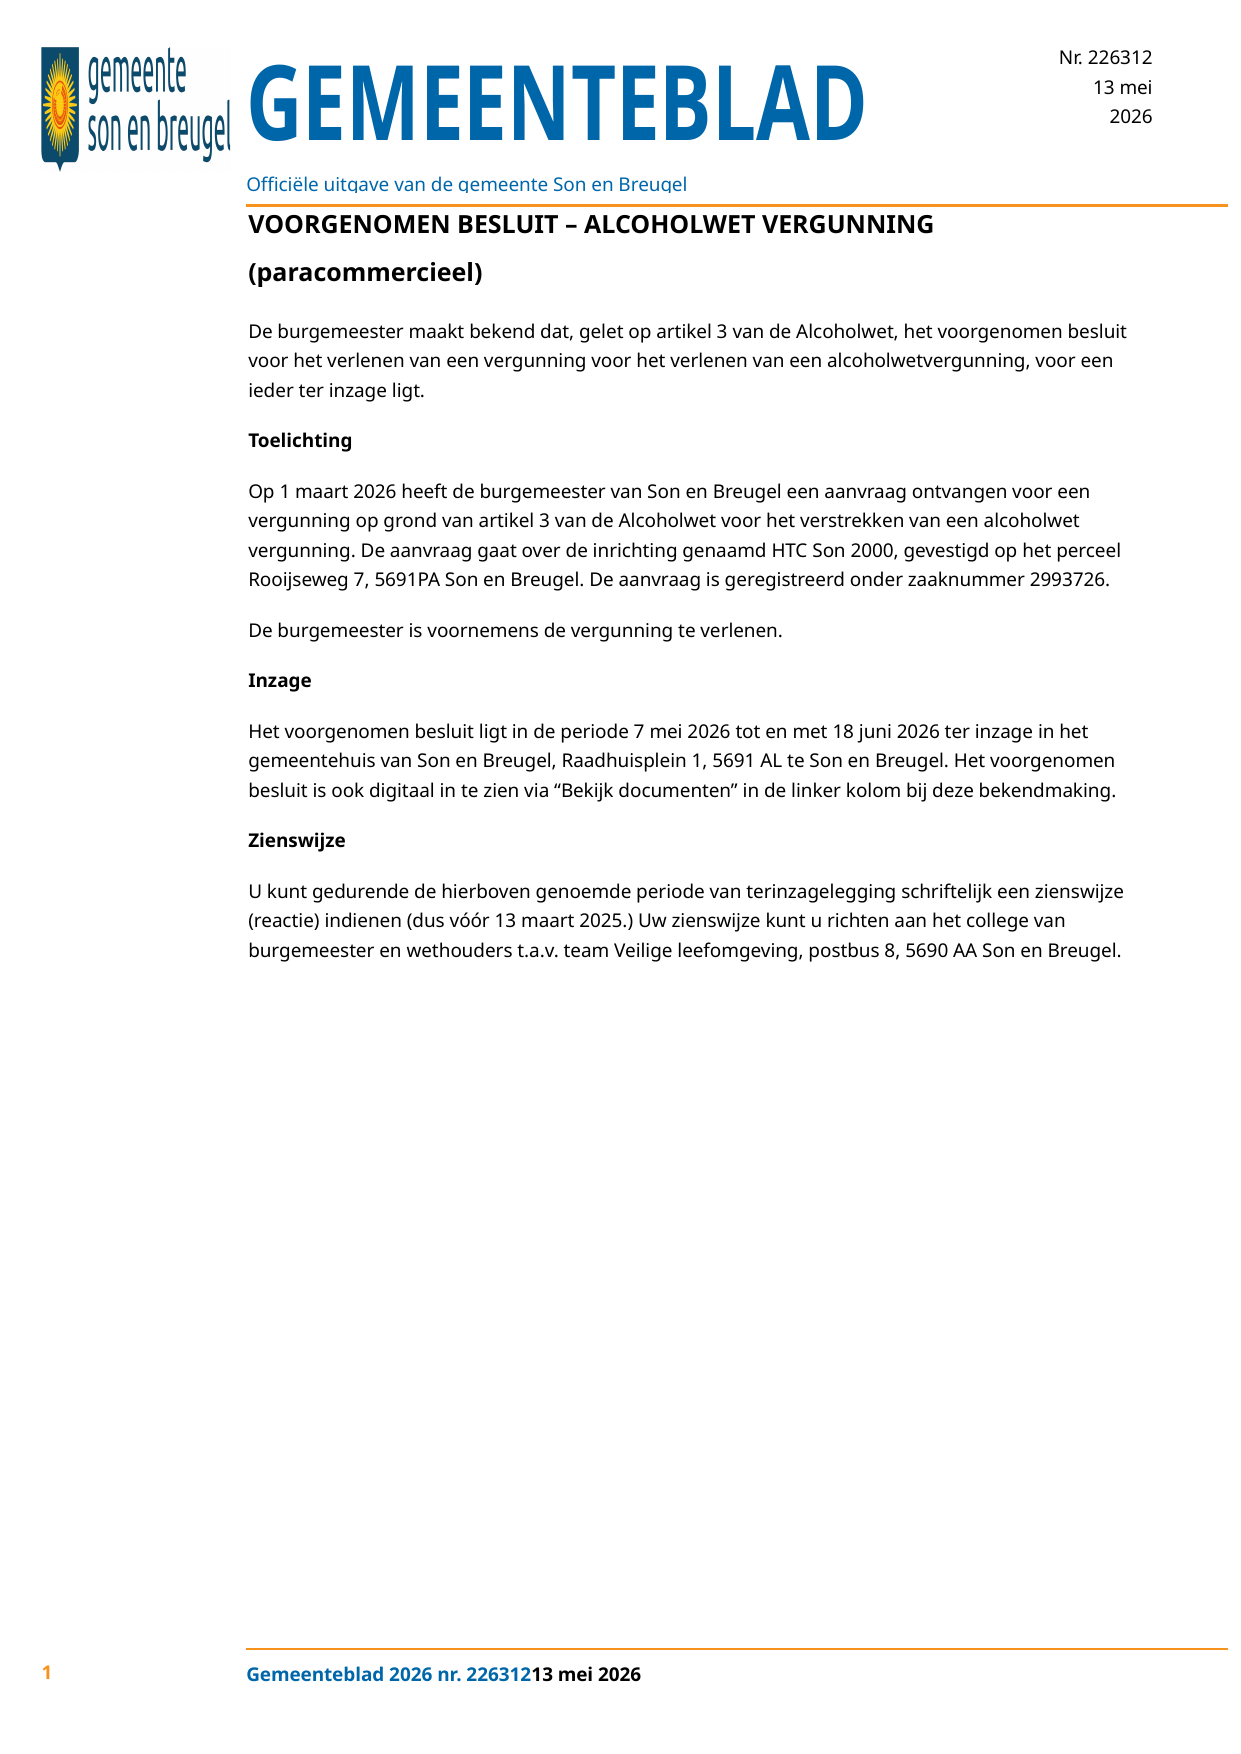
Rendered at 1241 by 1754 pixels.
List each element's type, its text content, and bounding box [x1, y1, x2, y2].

text U kunt gedurende de hierboven genoemde periode van terinzagelegging schriftelijk een zienswijze (reactie) indienen (dus vóór 13 maart 2025.) Uw zienswijze kunt u richten aan het college van burgemeester en wethouders t.a.v. team Veilige leefomgeving, postbus 8, 5690 AA Son en Breugel. [248, 878, 1152, 963]
text De burgemeester is voornemens de vergunning te verlenen. [248, 617, 1152, 643]
picture [41, 47, 231, 172]
text Zienswijze [248, 827, 1152, 853]
text De burgemeester maakt bekend dat, gelet op artikel 3 van de Alcoholwet, het voorgenomen besluit voor het verlenen van een vergunning voor het verlenen van een alcoholwetvergunning, voor een ieder ter inzage ligt. [248, 318, 1152, 403]
text VOORGENOMEN BESLUIT – ALCOHOLWET VERGUNNING (paracommercieel) [248, 207, 1152, 288]
text Op 1 maart 2026 heeft de burgemeester van Son en Breugel een aanvraag ontvangen voor een vergunning op grond van artikel 3 van de Alcoholwet voor het verstrekken van een alcoholwet vergunning. De aanvraag gaat over de inrichting genaamd HTC Son 2000, gevestigd op het perceel Rooijseweg 7, 5691PA Son en Breugel. De aanvraag is geregistreerd onder zaaknummer 2993726. [248, 478, 1152, 592]
text Toelichting [248, 427, 1152, 453]
text Het voorgenomen besluit ligt in de periode 7 mei 2026 tot en met 18 juni 2026 ter inzage in het gemeentehuis van Son en Breugel, Raadhuisplein 1, 5691 AL te Son en Breugel. Het voorgenomen besluit is ook digitaal in te zien via “Bekijk documenten” in de linker kolom bij deze bekendmaking. [248, 718, 1152, 803]
text Inzage [248, 667, 1152, 693]
